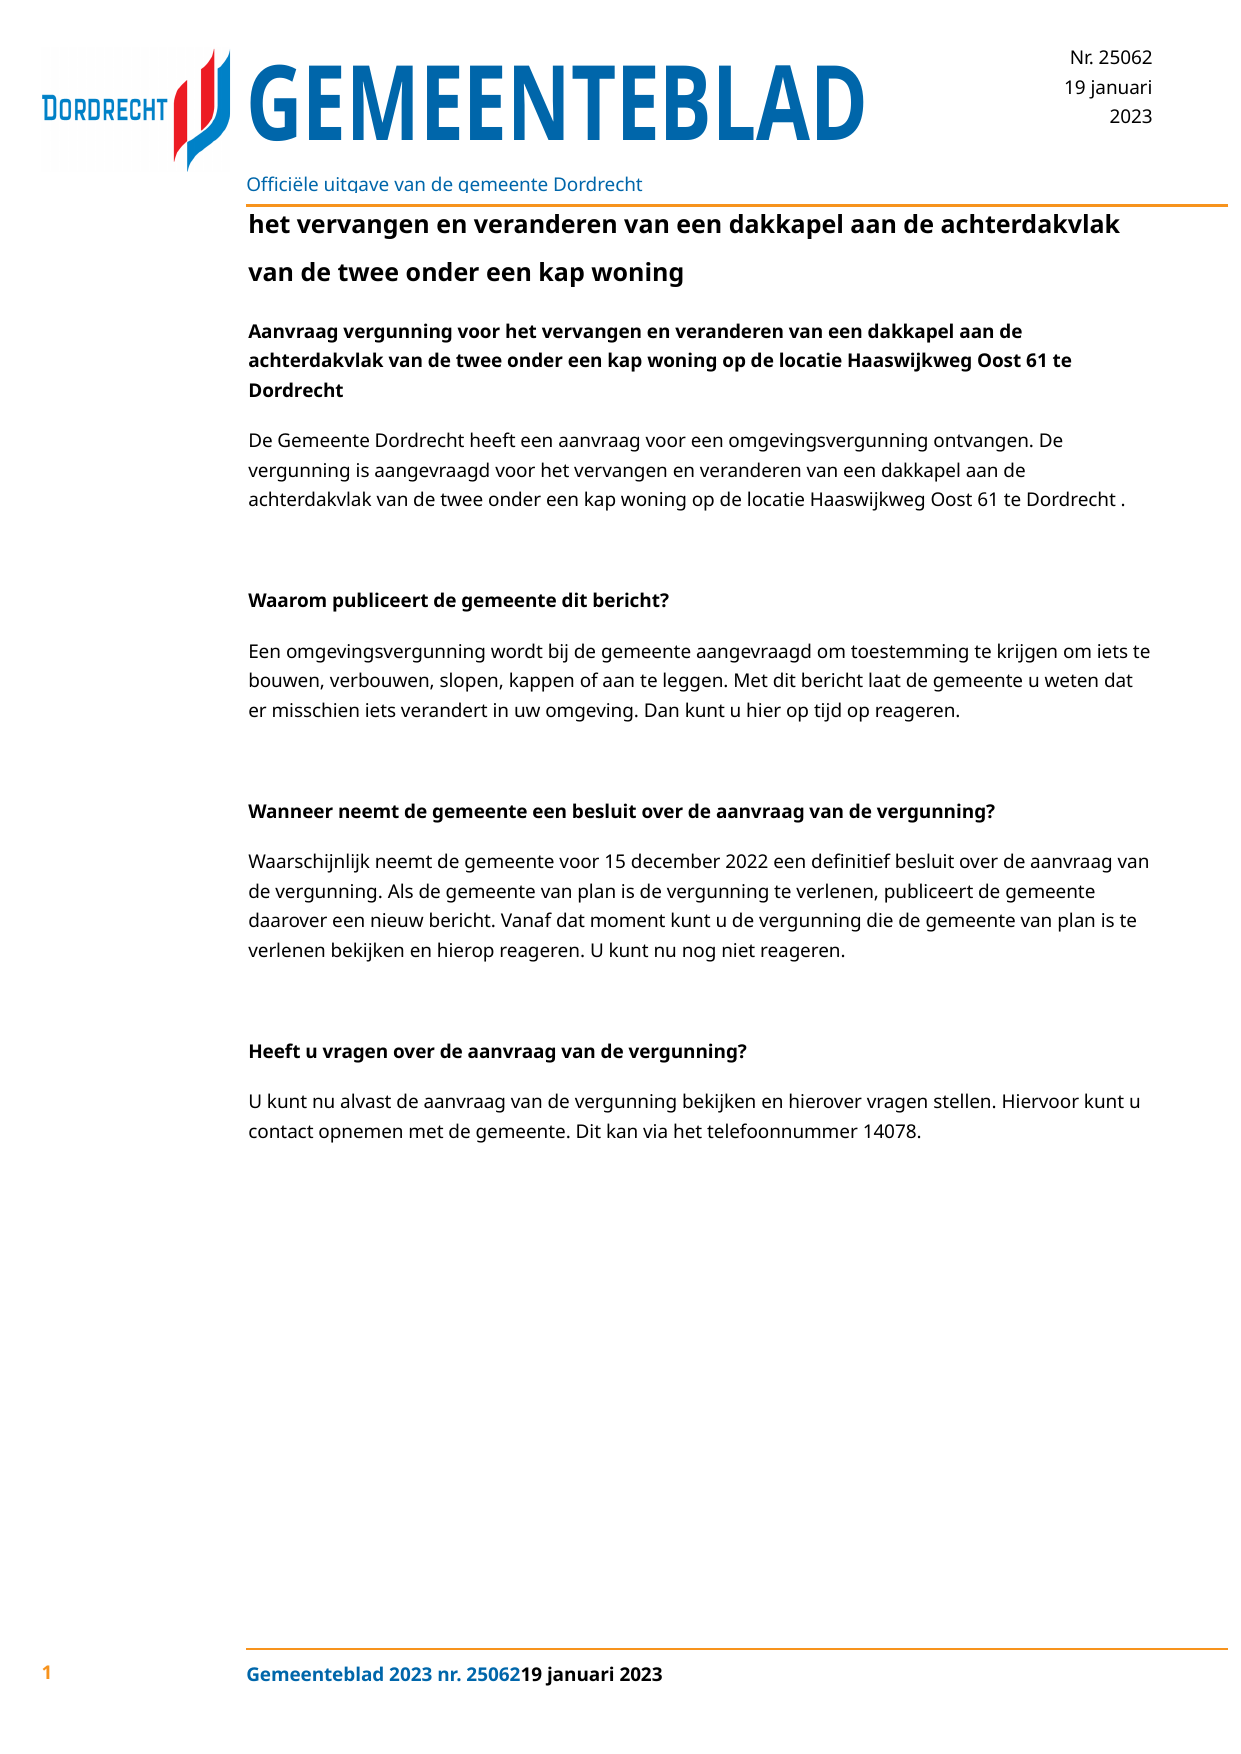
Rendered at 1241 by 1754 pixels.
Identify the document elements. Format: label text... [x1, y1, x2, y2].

text U kunt nu alvast de aanvraag van de vergunning bekijken en hierover vragen stellen. Hiervoor kunt u contact opnemen met de gemeente. Dit kan via het telefoonnummer 14078. [248, 1088, 1152, 1144]
text het vervangen en veranderen van een dakkapel aan de achterdakvlak van de twee onder een kap woning [248, 207, 1152, 288]
text Wanneer neemt de gemeente een besluit over de aanvraag van de vergunning? [248, 798, 1152, 824]
text De Gemeente Dordrecht heeft een aanvraag voor een omgevingsvergunning ontvangen. De vergunning is aangevraagd voor het vervangen en veranderen van een dakkapel aan de achterdakvlak van de twee onder een kap woning op de locatie Haaswijkweg Oost 61 te Dordrecht . [248, 427, 1152, 512]
text Waarschijnlijk neemt de gemeente voor 15 december 2022 een definitief besluit over de aanvraag van de vergunning. Als de gemeente van plan is de vergunning te verlenen, publiceert de gemeente daarover een nieuw bericht. Vanaf dat moment kunt u de vergunning die de gemeente van plan is te verlenen bekijken en hierop reageren. U kunt nu nog niet reageren. [248, 848, 1152, 963]
text Een omgevingsvergunning wordt bij de gemeente aangevraagd om toestemming te krijgen om iets te bouwen, verbouwen, slopen, kappen of aan te leggen. Met dit bericht laat de gemeente u weten dat er misschien iets verandert in uw omgeving. Dan kunt u hier op tijd op reageren. [248, 638, 1152, 723]
picture [41, 47, 231, 172]
text Heeft u vragen over de aanvraag van de vergunning? [248, 1038, 1152, 1064]
text Waarom publiceert de gemeente dit bericht? [248, 587, 1152, 613]
text Aanvraag vergunning voor het vervangen en veranderen van een dakkapel aan de achterdakvlak van de twee onder een kap woning op de locatie Haaswijkweg Oost 61 te Dordrecht [248, 318, 1152, 403]
